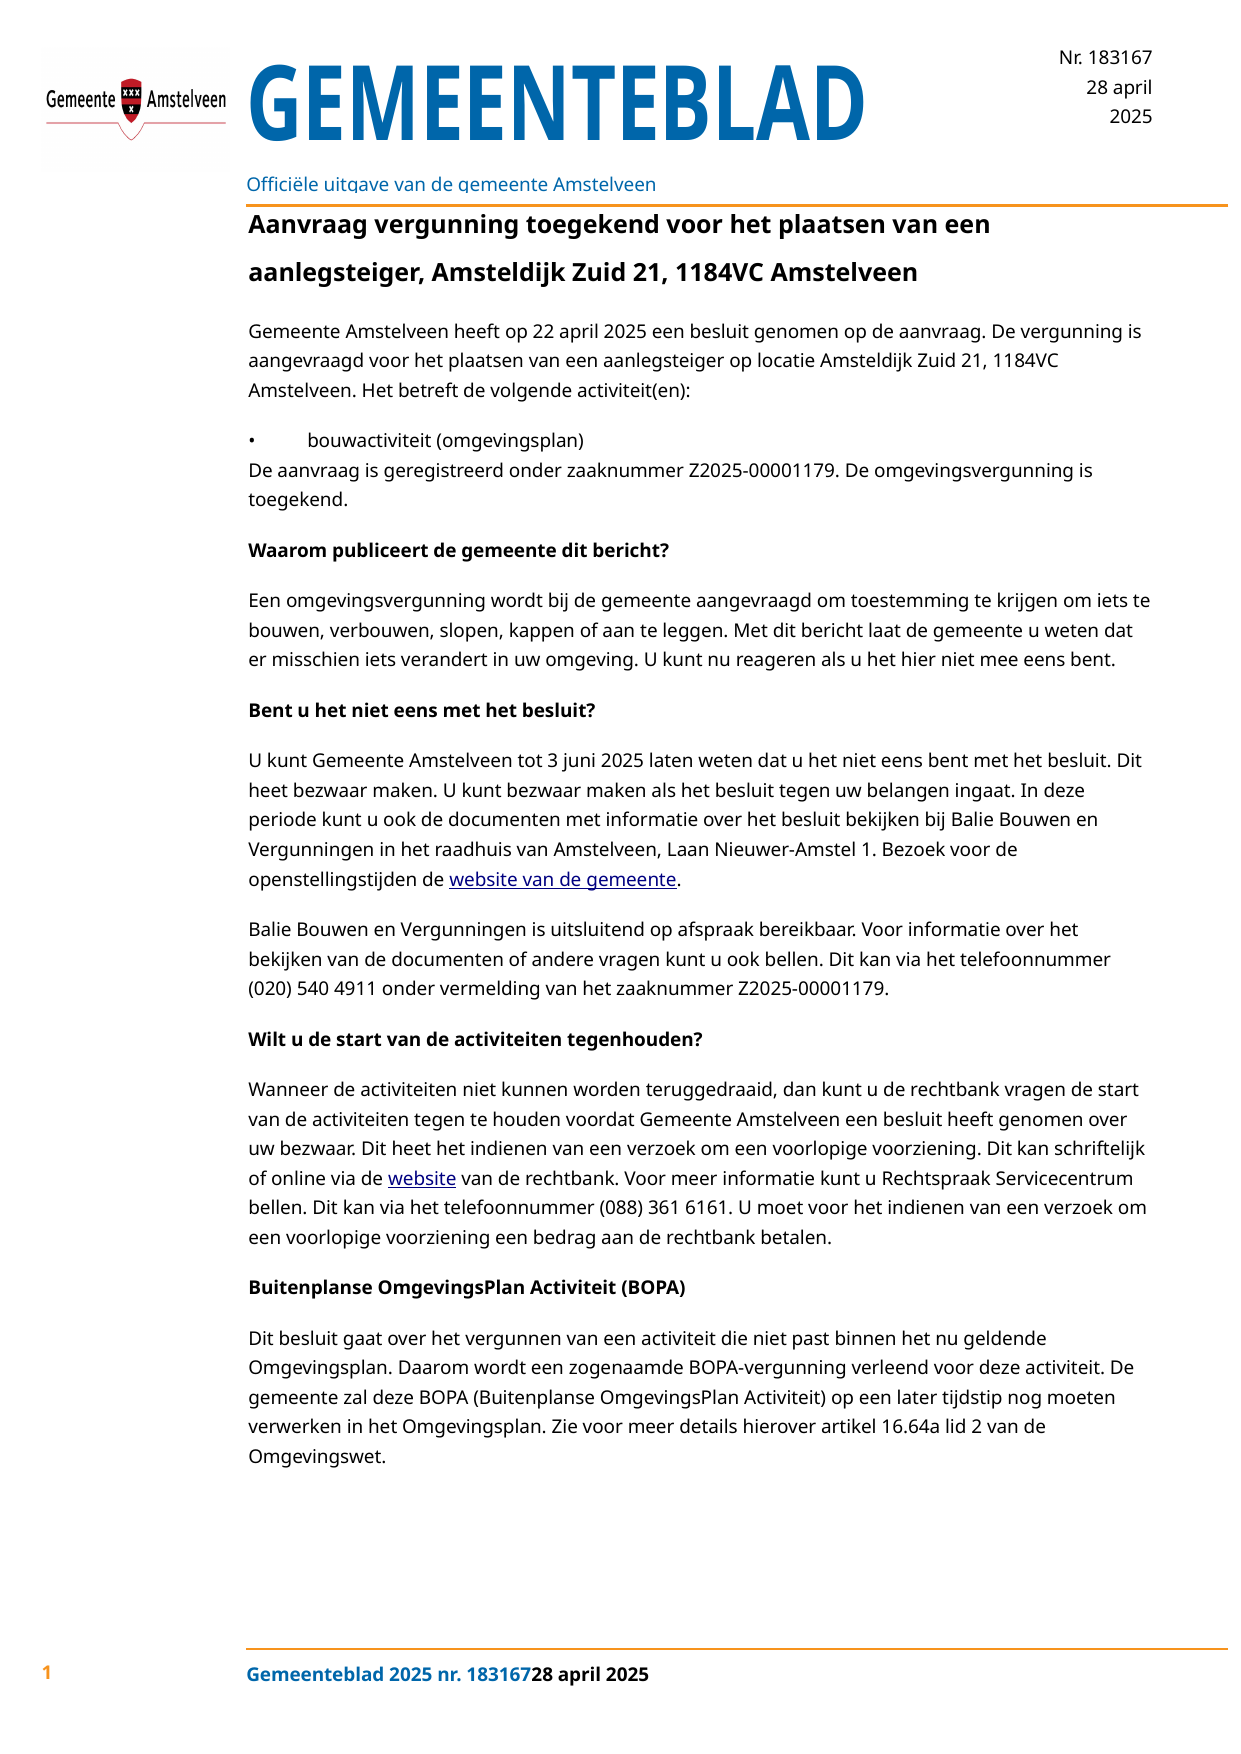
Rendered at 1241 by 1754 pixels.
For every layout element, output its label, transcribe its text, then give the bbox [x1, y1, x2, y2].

text Dit besluit gaat over het vergunnen van een activiteit die niet past binnen het nu geldende Omgevingsplan. Daarom wordt een zogenaamde BOPA-vergunning verleend voor deze activiteit. De gemeente zal deze BOPA (Buitenplanse OmgevingsPlan Activiteit) op een later tijdstip nog moeten verwerken in het Omgevingsplan. Zie voor meer details hierover artikel 16.64a lid 2 van de Omgevingswet. [248, 1325, 1152, 1469]
text Wilt u de start van de activiteiten tegenhouden? [248, 1026, 1152, 1052]
text Een omgevingsvergunning wordt bij de gemeente aangevraagd om toestemming te krijgen om iets te bouwen, verbouwen, slopen, kappen of aan te leggen. Met dit bericht laat de gemeente u weten dat er misschien iets verandert in uw omgeving. U kunt nu reageren als u het hier niet mee eens bent. [248, 587, 1152, 672]
text Buitenplanse OmgevingsPlan Activiteit (BOPA) [248, 1274, 1152, 1300]
text Wanneer de activiteiten niet kunnen worden teruggedraaid, dan kunt u de rechtbank vragen de start van de activiteiten tegen te houden voordat Gemeente Amstelveen een besluit heeft genomen over uw bezwaar. Dit heet het indienen van een verzoek om een voorlopige voorziening. Dit kan schriftelijk of online via de website van de rechtbank. Voor meer informatie kunt u Rechtspraak Servicecentrum bellen. Dit kan via het telefoonnummer (088) 361 6161. U moet voor het indienen van een verzoek om een voorlopige voorziening een bedrag aan de rechtbank betalen. [248, 1076, 1152, 1250]
text Bent u het niet eens met het besluit? [248, 697, 1152, 723]
picture [41, 47, 231, 172]
text Waarom publiceert de gemeente dit bericht? [248, 537, 1152, 563]
text Aanvraag vergunning toegekend voor het plaatsen van een aanlegsteiger, Amsteldijk Zuid 21, 1184VC Amstelveen [248, 207, 1152, 288]
text Balie Bouwen en Vergunningen is uitsluitend op afspraak bereikbaar. Voor informatie over het bekijken van de documenten of andere vragen kunt u ook bellen. Dit kan via het telefoonnummer (020) 540 4911 onder vermelding van het zaaknummer Z2025-00001179. [248, 916, 1152, 1001]
text Gemeente Amstelveen heeft op 22 april 2025 een besluit genomen op de aanvraag. De vergunning is aangevraagd voor het plaatsen van een aanlegsteiger op locatie Amsteldijk Zuid 21, 1184VC Amstelveen. Het betreft de volgende activiteit(en): [248, 318, 1152, 403]
list bouwactiviteit (omgevingsplan) [248, 427, 1152, 453]
text De aanvraag is geregistreerd onder zaaknummer Z2025-00001179. De omgevingsvergunning is toegekend. [248, 457, 1152, 512]
text U kunt Gemeente Amstelveen tot 3 juni 2025 laten weten dat u het niet eens bent met het besluit. Dit heet bezwaar maken. U kunt bezwaar maken als het besluit tegen uw belangen ingaat. In deze periode kunt u ook de documenten met informatie over het besluit bekijken bij Balie Bouwen en Vergunningen in het raadhuis van Amstelveen, Laan Nieuwer-Amstel 1. Bezoek voor de openstellingstijden de website van de gemeente. [248, 747, 1152, 892]
